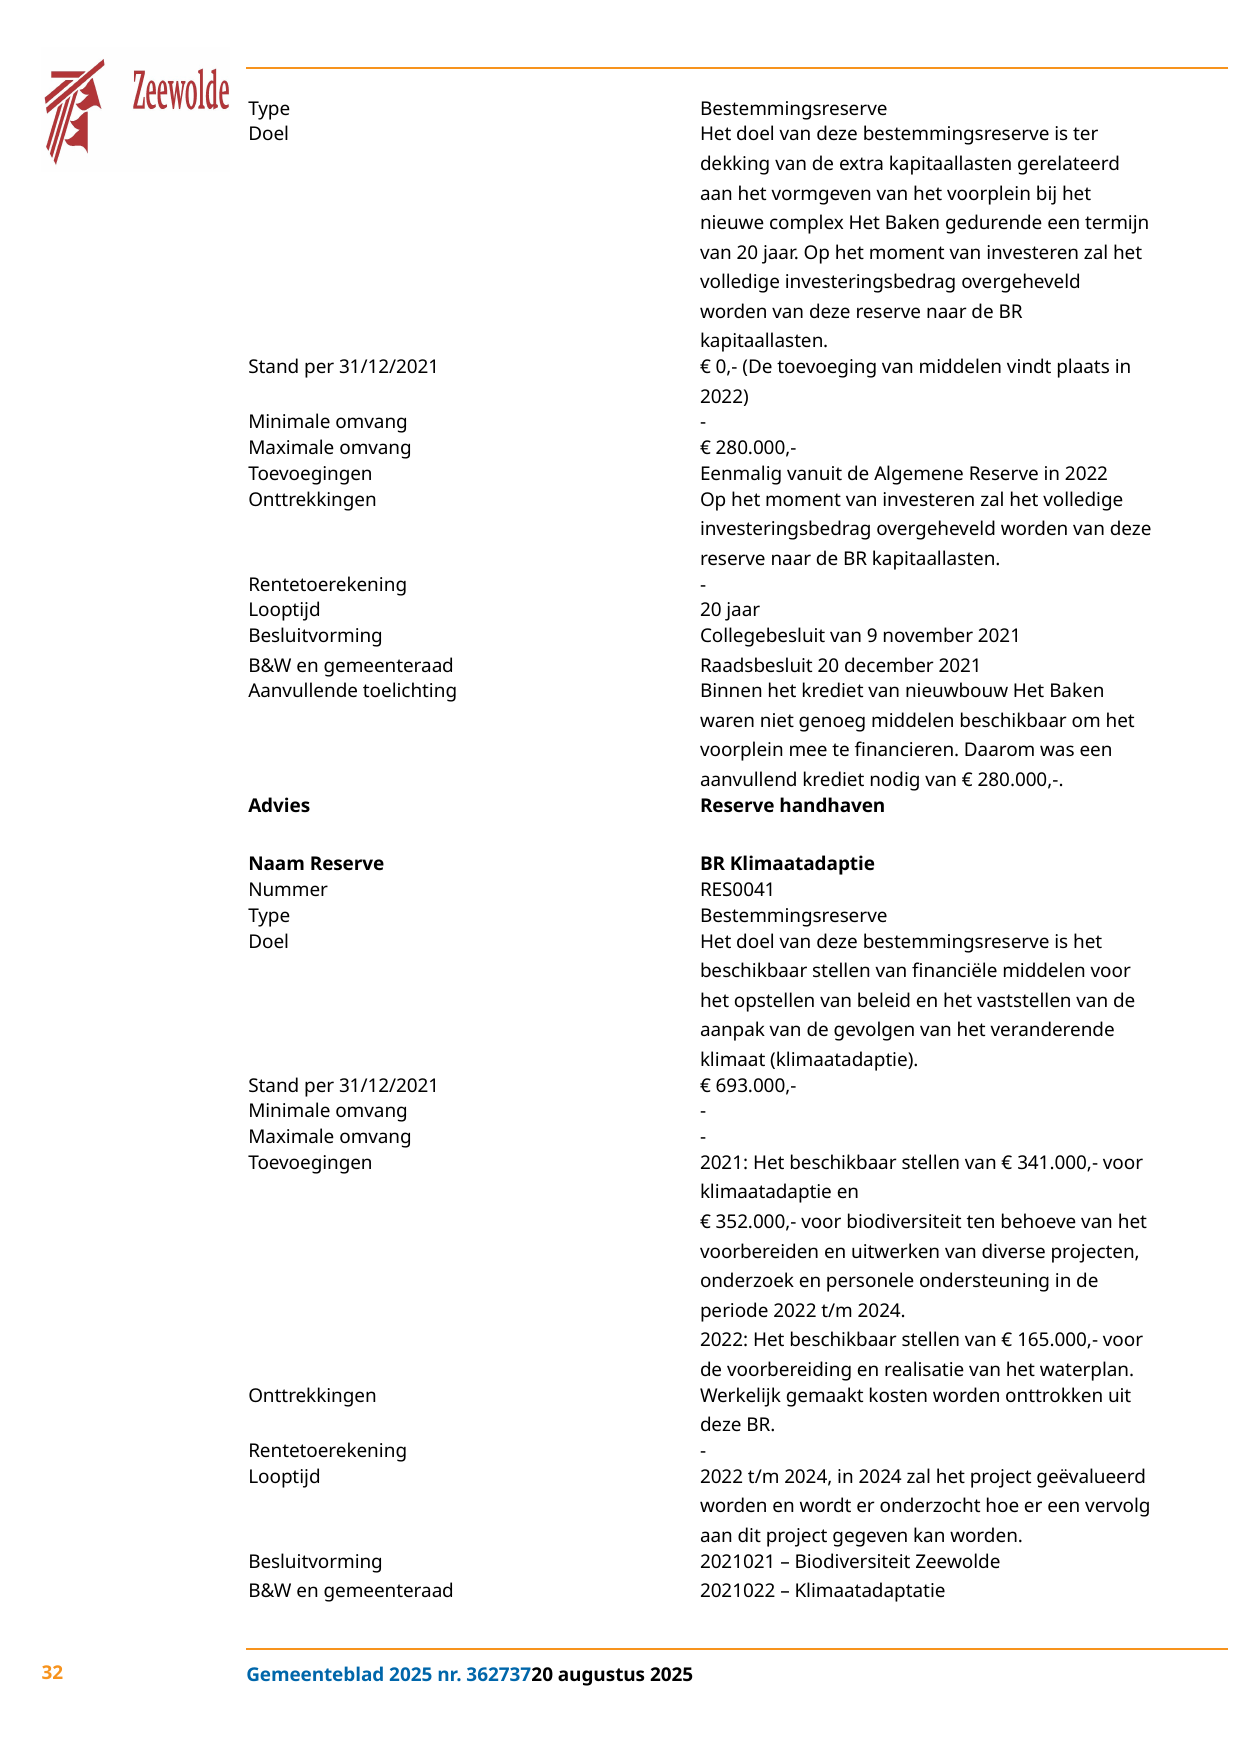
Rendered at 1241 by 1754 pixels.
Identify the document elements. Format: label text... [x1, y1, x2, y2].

table_cell Werkelijk gemaakt kosten worden onttrokken uit deze BR. [700, 1382, 1152, 1437]
table_cell 2021021 – Biodiversiteit Zeewolde 2021022 – Klimaatadaptatie [700, 1548, 1152, 1603]
table_cell Maximale omvang [248, 1123, 700, 1149]
table_cell € 693.000,- [700, 1072, 1152, 1098]
table_cell Stand per 31/12/2021 [248, 1072, 700, 1098]
table_cell Besluitvorming B&W en gemeenteraad [248, 622, 700, 677]
table_cell Nummer [248, 876, 700, 902]
table_cell Toevoegingen [248, 1149, 700, 1382]
table_cell - [700, 571, 1152, 596]
picture [41, 47, 231, 172]
table_cell Bestemmingsreserve [700, 902, 1152, 928]
table_cell 20 jaar [700, 596, 1152, 622]
table_cell 2021: Het beschikbaar stellen van € 341.000,- voor klimaatadaptie en € 352.000,- voor biodiversiteit ten behoeve van het voorbereiden en uitwerken van diverse projecten, onderzoek en personele ondersteuning in de periode 2022 t/m 2024. 2022: Het beschikbaar stellen van € 165.000,- voor de voorbereiding en realisatie van het waterplan. [700, 1149, 1152, 1382]
table_header BR Klimaatadaptie [700, 851, 1152, 876]
table_cell - [700, 1098, 1152, 1123]
table_header Naam Reserve [248, 851, 700, 876]
table_cell Het doel van deze bestemmingsreserve is ter dekking van de extra kapitaallasten gerelateerd aan het vormgeven van het voorplein bij het nieuwe complex Het Baken gedurende een termijn van 20 jaar. Op het moment van investeren zal het volledige investeringsbedrag overgeheveld worden van deze reserve naar de BR kapitaallasten. [700, 121, 1152, 353]
table_cell Minimale omvang [248, 409, 700, 434]
table_cell Bestemmingsreserve [700, 95, 1152, 121]
table_cell - [700, 1437, 1152, 1463]
table_cell € 0,- (De toevoeging van middelen vindt plaats in 2022) [700, 353, 1152, 409]
table_cell Type [248, 902, 700, 928]
table_cell - [700, 1123, 1152, 1149]
table_cell Aanvullende toelichting [248, 678, 700, 792]
table_cell Type [248, 95, 700, 121]
table_cell Toevoegingen [248, 460, 700, 486]
table_cell Looptijd [248, 1463, 700, 1548]
table_cell RES0041 [700, 876, 1152, 902]
table_cell Besluitvorming B&W en gemeenteraad [248, 1548, 700, 1603]
table_cell - [700, 409, 1152, 434]
table_cell Onttrekkingen [248, 486, 700, 571]
table_cell Maximale omvang [248, 434, 700, 460]
table_cell Binnen het krediet van nieuwbouw Het Baken waren niet genoeg middelen beschikbaar om het voorplein mee te financieren. Daarom was een aanvullend krediet nodig van € 280.000,-. [700, 678, 1152, 792]
table_cell Stand per 31/12/2021 [248, 353, 700, 409]
table_cell Looptijd [248, 596, 700, 622]
table_cell € 280.000,- [700, 434, 1152, 460]
table_cell Onttrekkingen [248, 1382, 700, 1437]
table_cell Rentetoerekening [248, 571, 700, 596]
table_cell 2022 t/m 2024, in 2024 zal het project geëvalueerd worden en wordt er onderzocht hoe er een vervolg aan dit project gegeven kan worden. [700, 1463, 1152, 1548]
table_cell Het doel van deze bestemmingsreserve is het beschikbaar stellen van financiële middelen voor het opstellen van beleid en het vaststellen van de aanpak van de gevolgen van het veranderende klimaat (klimaatadaptie). [700, 928, 1152, 1072]
table_cell Op het moment van investeren zal het volledige investeringsbedrag overgeheveld worden van deze reserve naar de BR kapitaallasten. [700, 486, 1152, 571]
table_cell Advies [248, 792, 700, 818]
table_cell Reserve handhaven [700, 792, 1152, 818]
table_cell Doel [248, 121, 700, 353]
table_cell Eenmalig vanuit de Algemene Reserve in 2022 [700, 460, 1152, 486]
table_cell Minimale omvang [248, 1098, 700, 1123]
table_cell Doel [248, 928, 700, 1072]
table_cell Collegebesluit van 9 november 2021 Raadsbesluit 20 december 2021 [700, 622, 1152, 677]
table_cell Rentetoerekening [248, 1437, 700, 1463]
